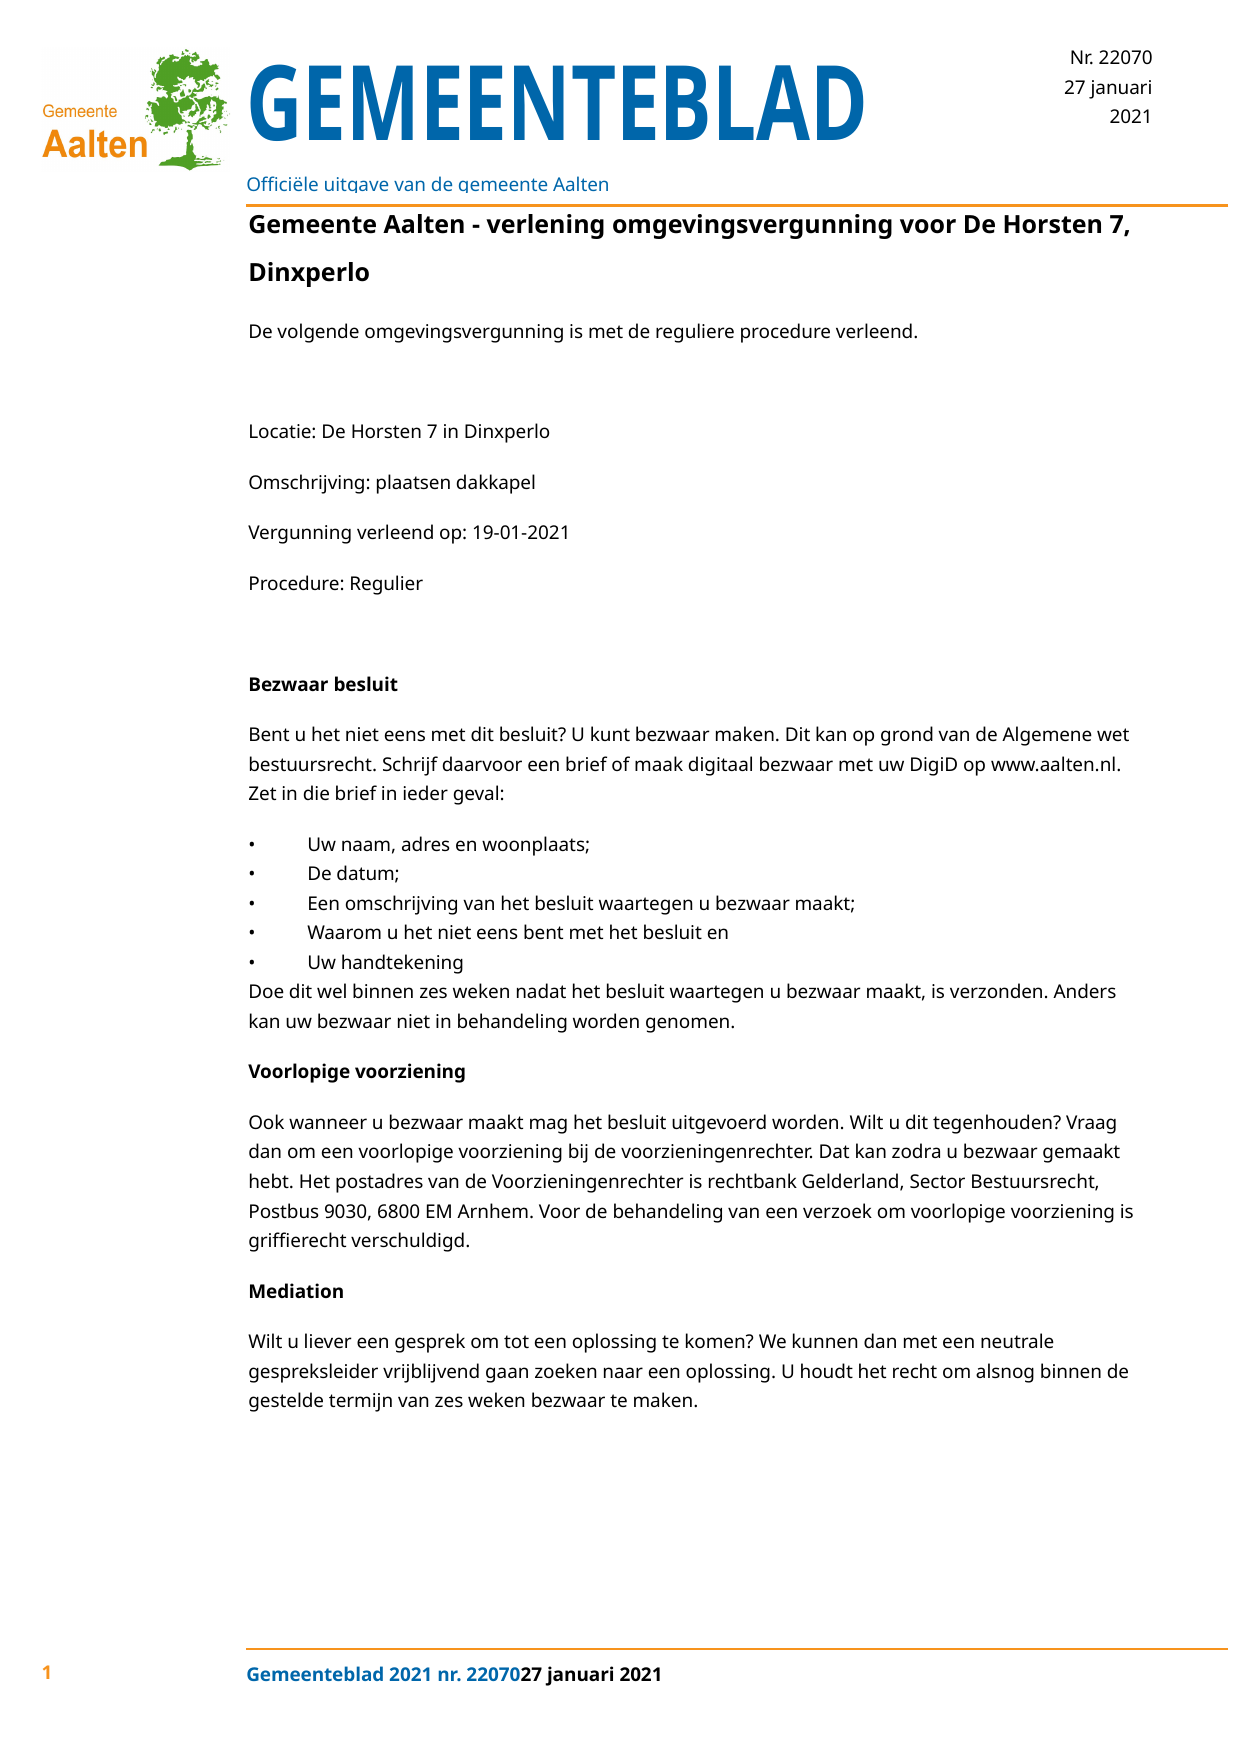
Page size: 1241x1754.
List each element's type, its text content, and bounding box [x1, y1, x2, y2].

list Uw handtekening [248, 949, 1152, 975]
text Vergunning verleend op: 19-01-2021 [248, 519, 1152, 545]
list De datum; [248, 860, 1152, 886]
text De volgende omgevingsvergunning is met de reguliere procedure verleend. [248, 318, 1152, 344]
text Mediation [248, 1278, 1152, 1304]
text Locatie: De Horsten 7 in Dinxperlo [248, 419, 1152, 444]
list Uw naam, adres en woonplaats; [248, 831, 1152, 857]
text Voorlopige voorziening [248, 1059, 1152, 1084]
text Procedure: Regulier [248, 570, 1152, 596]
list Waarom u het niet eens bent met het besluit en [248, 919, 1152, 945]
list Een omschrijving van het besluit waartegen u bezwaar maakt; [248, 890, 1152, 916]
text Gemeente Aalten - verlening omgevingsvergunning voor De Horsten 7, Dinxperlo [248, 207, 1152, 288]
picture [41, 47, 231, 172]
text Omschrijving: plaatsen dakkapel [248, 469, 1152, 495]
text Wilt u liever een gesprek om tot een oplossing te komen? We kunnen dan met een neutrale gespreksleider vrijblijvend gaan zoeken naar een oplossing. U houdt het recht om alsnog binnen de gestelde termijn van zes weken bezwaar te maken. [248, 1328, 1152, 1413]
text Ook wanneer u bezwaar maakt mag het besluit uitgevoerd worden. Wilt u dit tegenhouden? Vraag dan om een voorlopige voorziening bij de voorzieningenrechter. Dat kan zodra u bezwaar gemaakt hebt. Het postadres van de Voorzieningenrechter is rechtbank Gelderland, Sector Bestuursrecht, Postbus 9030, 6800 EM Arnhem. Voor de behandeling van een verzoek om voorlopige voorziening is griffierecht verschuldigd. [248, 1109, 1152, 1253]
text Bezwaar besluit [248, 671, 1152, 697]
text Doe dit wel binnen zes weken nadat het besluit waartegen u bezwaar maakt, is verzonden. Anders kan uw bezwaar niet in behandeling worden genomen. [248, 979, 1152, 1034]
text Bent u het niet eens met dit besluit? U kunt bezwaar maken. Dit kan op grond van de Algemene wet bestuursrecht. Schrijf daarvoor een brief of maak digitaal bezwaar met uw DigiD op www.aalten.nl. Zet in die brief in ieder geval: [248, 721, 1152, 806]
